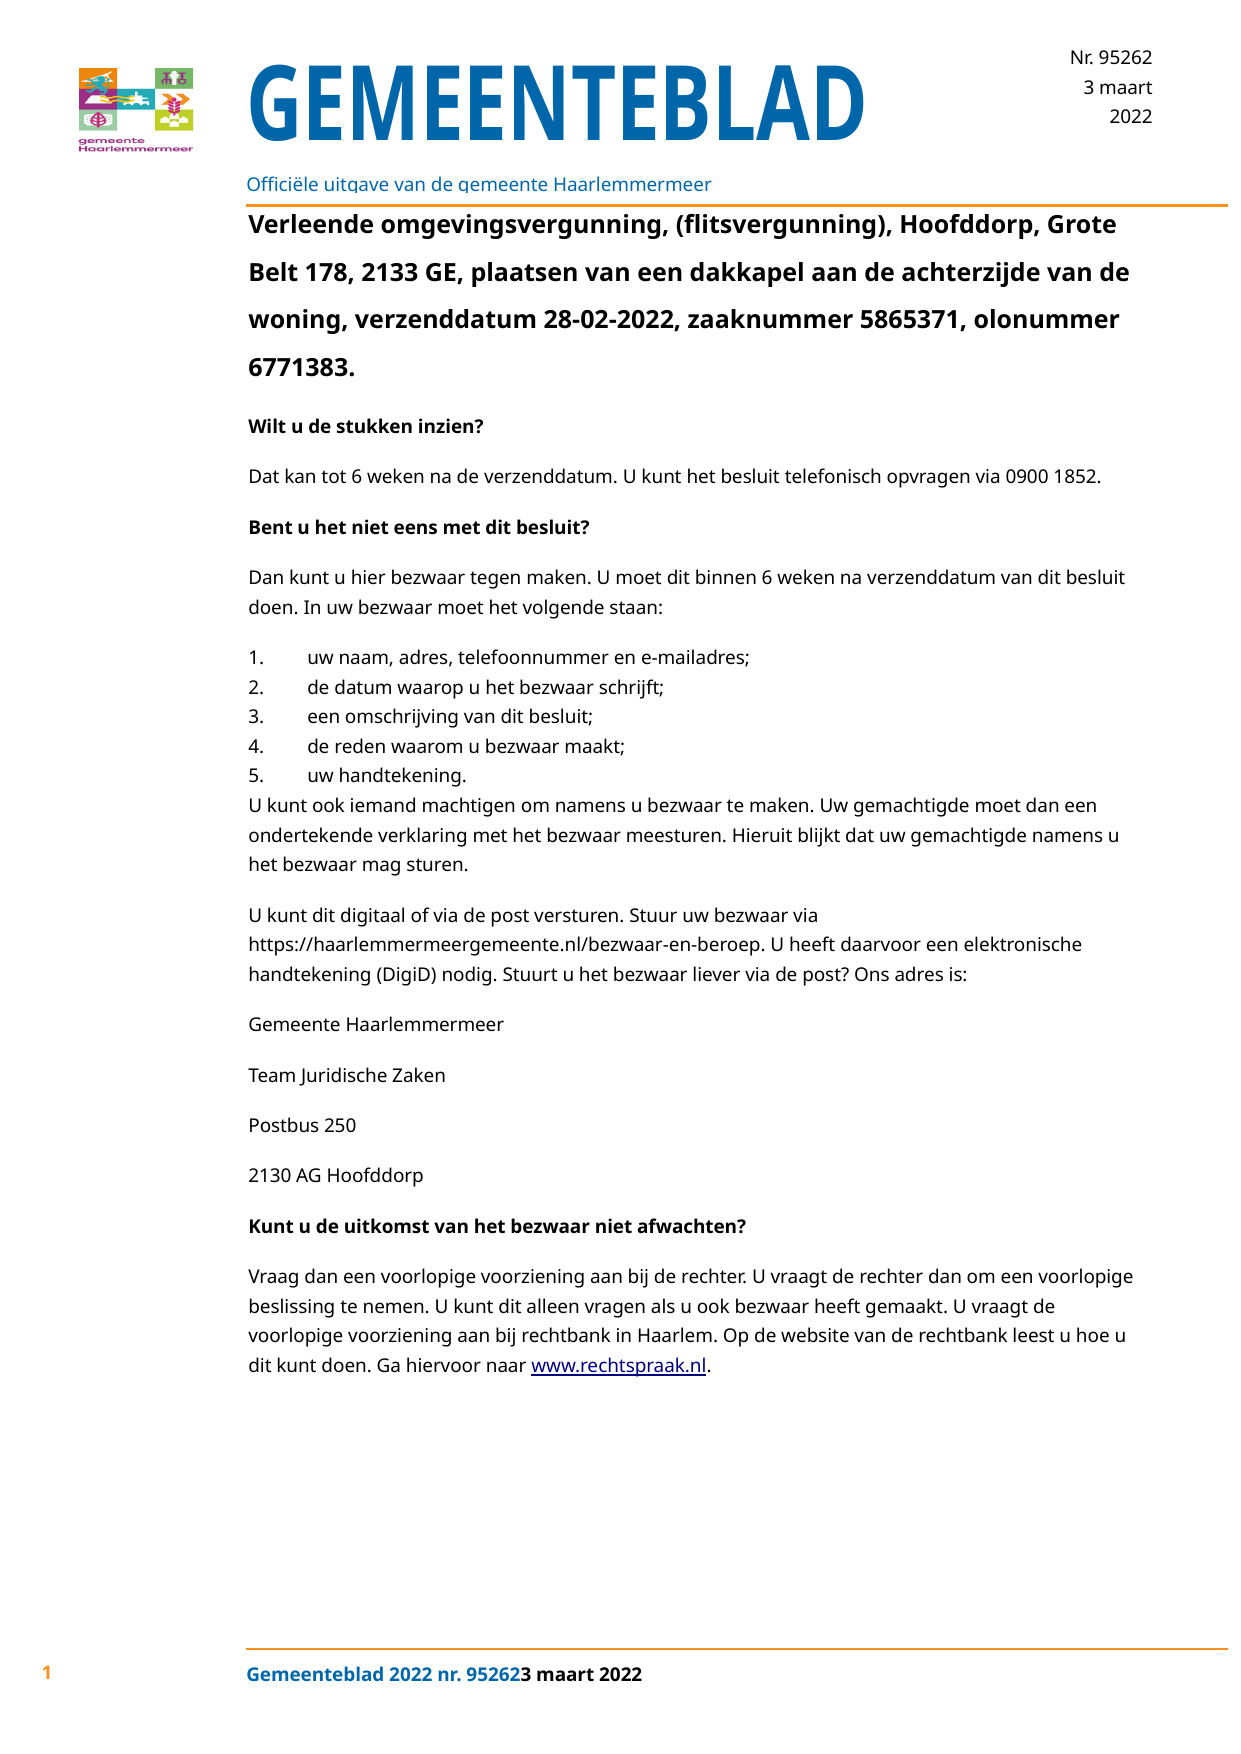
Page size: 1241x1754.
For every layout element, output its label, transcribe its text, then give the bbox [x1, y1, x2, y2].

text Bent u het niet eens met dit besluit? [248, 514, 1152, 540]
text Wilt u de stukken inzien? [248, 413, 1152, 439]
text Kunt u de uitkomst van het bezwaar niet afwachten? [248, 1213, 1152, 1239]
text Team Juridische Zaken [248, 1062, 1152, 1088]
text Verleende omgevingsvergunning, (flitsvergunning), Hoofddorp, Grote Belt 178, 2133 GE, plaatsen van een dakkapel aan de achterzijde van de woning, verzenddatum 28-02-2022, zaaknummer 5865371, olonummer 6771383. [248, 207, 1152, 384]
list een omschrijving van dit besluit; [248, 703, 1152, 729]
list uw naam, adres, telefoonnummer en e-mailadres; [248, 644, 1152, 670]
text 2130 AG Hoofddorp [248, 1163, 1152, 1188]
list uw handtekening. [248, 763, 1152, 788]
text Dan kunt u hier bezwaar tegen maken. U moet dit binnen 6 weken na verzenddatum van dit besluit doen. In uw bezwaar moet het volgende staan: [248, 564, 1152, 620]
text Vraag dan een voorlopige voorziening aan bij de rechter. U vraagt de rechter dan om een voorlopige beslissing te nemen. U kunt dit alleen vragen als u ook bezwaar heeft gemaakt. U vraagt de voorlopige voorziening aan bij rechtbank in Haarlem. Op de website van de rechtbank leest u hoe u dit kunt doen. Ga hiervoor naar www.rechtspraak.nl. [248, 1263, 1152, 1378]
text U kunt ook iemand machtigen om namens u bezwaar te maken. Uw gemachtigde moet dan een ondertekende verklaring met het bezwaar meesturen. Hieruit blijkt dat uw gemachtigde namens u het bezwaar mag sturen. [248, 792, 1152, 877]
text Dat kan tot 6 weken na de verzenddatum. U kunt het besluit telefonisch opvragen via 0900 1852. [248, 463, 1152, 489]
text U kunt dit digitaal of via de post versturen. Stuur uw bezwaar via https://haarlemmermeergemeente.nl/bezwaar-en-beroep. U heeft daarvoor een elektronische handtekening (DigiD) nodig. Stuurt u het bezwaar liever via de post? Ons adres is: [248, 902, 1152, 987]
text Gemeente Haarlemmermeer [248, 1011, 1152, 1037]
list de datum waarop u het bezwaar schrijft; [248, 674, 1152, 700]
text Postbus 250 [248, 1112, 1152, 1138]
list de reden waarom u bezwaar maakt; [248, 733, 1152, 759]
picture [41, 47, 231, 172]
